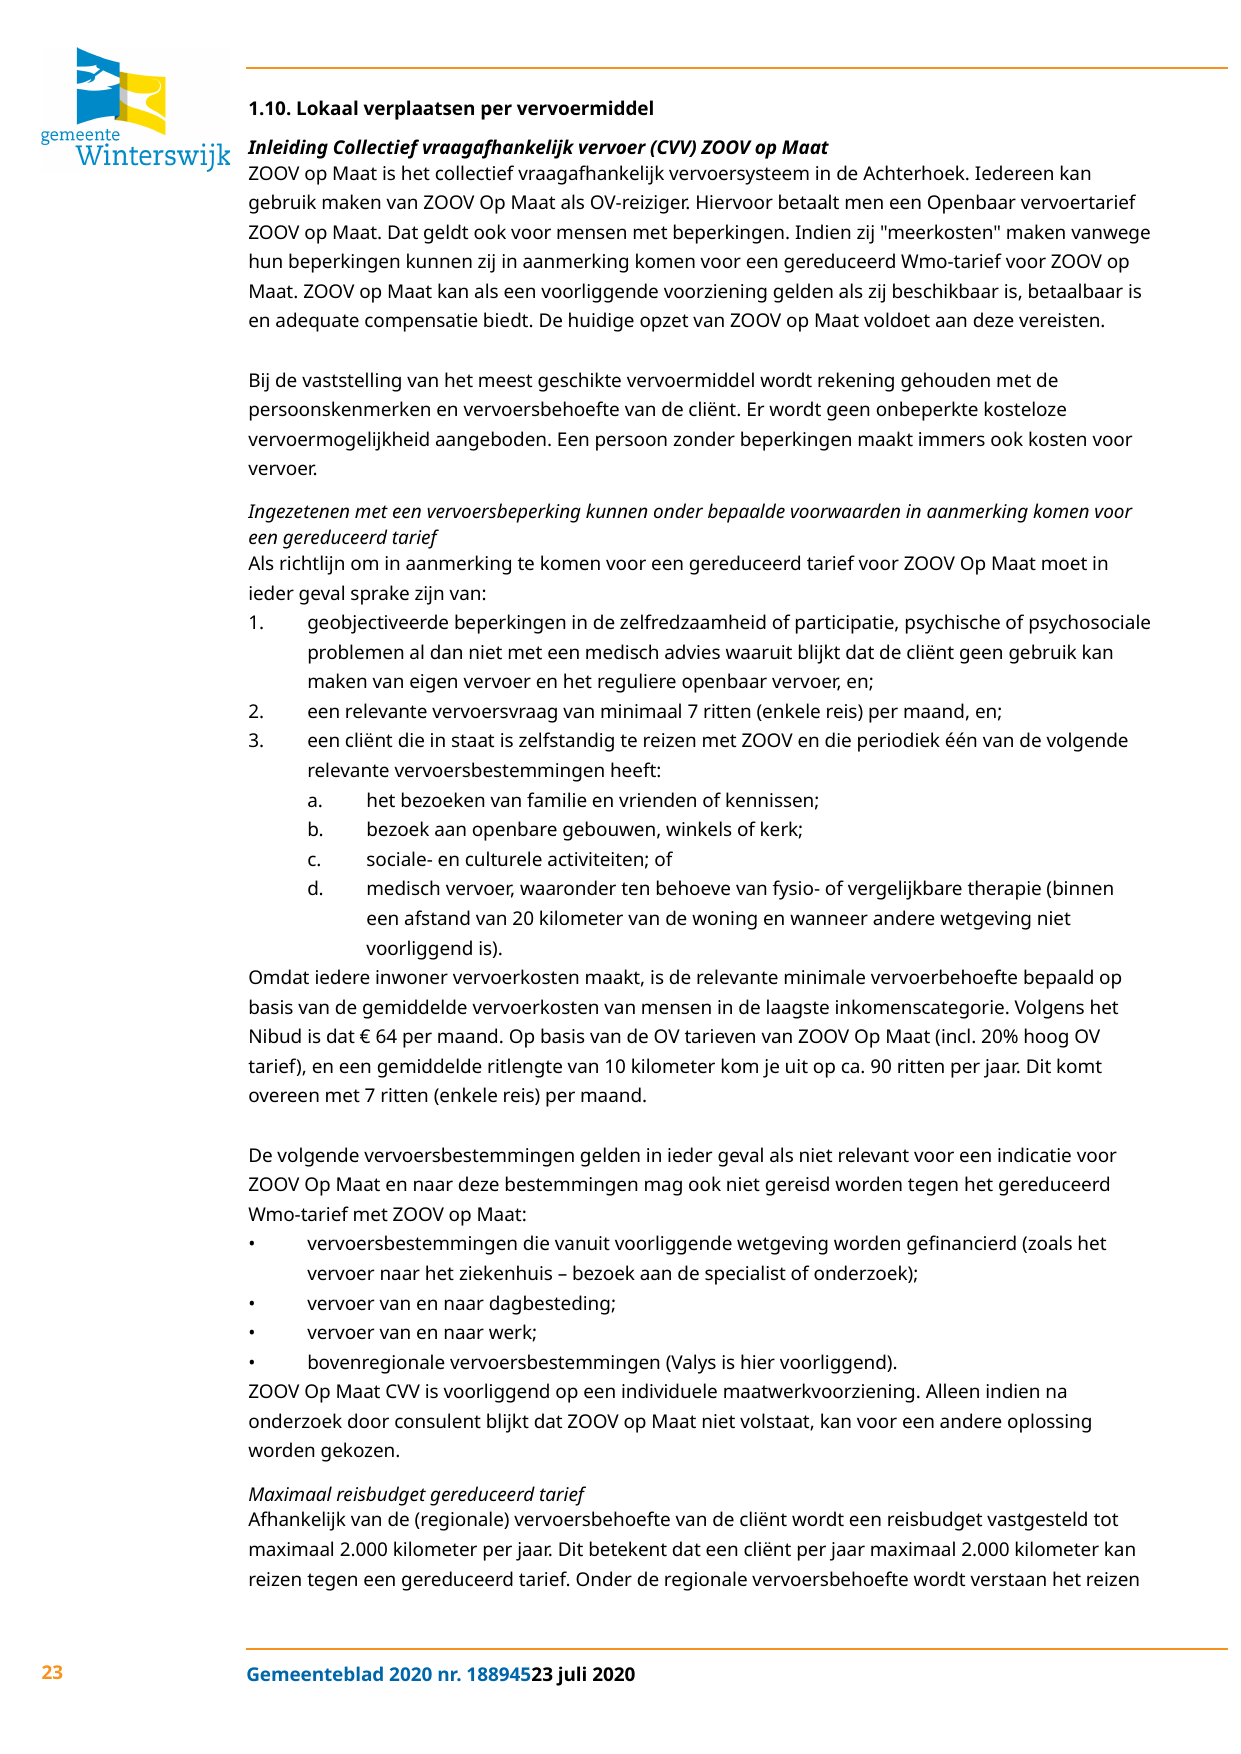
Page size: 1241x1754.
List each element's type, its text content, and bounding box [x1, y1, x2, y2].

text Omdat iedere inwoner vervoerkosten maakt, is de relevante minimale vervoerbehoefte bepaald op basis van de gemiddelde vervoerkosten van mensen in de laagste inkomenscategorie. Volgens het Nibud is dat € 64 per maand. Op basis van de OV tarieven van ZOOV Op Maat (incl. 20% hoog OV tarief), en een gemiddelde ritlengte van 10 kilometer kom je uit op ca. 90 ritten per jaar. Dit komt overeen met 7 ritten (enkele reis) per maand. [248, 964, 1152, 1108]
list vervoer van en naar werk; [248, 1319, 1152, 1345]
list sociale- en culturele activiteiten; of [307, 846, 1152, 872]
list het bezoeken van familie en vrienden of kennissen; [307, 787, 1152, 813]
text Als richtlijn om in aanmerking te komen voor een gereduceerd tarief voor ZOOV Op Maat moet in ieder geval sprake zijn van: [248, 550, 1152, 606]
text Bij de vaststelling van het meest geschikte vervoermiddel wordt rekening gehouden met de persoonskenmerken en vervoersbehoefte van de cliënt. Er wordt geen onbeperkte kosteloze vervoermogelijkheid aangeboden. Een persoon zonder beperkingen maakt immers ook kosten voor vervoer. [248, 367, 1152, 481]
text Maximaal reisbudget gereduceerd tarief [248, 1481, 1152, 1507]
picture [225, 153, 231, 162]
text ZOOV op Maat is het collectief vraagafhankelijk vervoersysteem in de Achterhoek. Iedereen kan gebruik maken van ZOOV Op Maat als OV-reiziger. Hiervoor betaalt men een Openbaar vervoertarief ZOOV op Maat. Dat geldt ook voor mensen met beperkingen. Indien zij "meerkosten" maken vanwege hun beperkingen kunnen zij in aanmerking komen voor een gereduceerd Wmo-tarief voor ZOOV op Maat. ZOOV op Maat kan als een voorliggende voorziening gelden als zij beschikbaar is, betaalbaar is en adequate compensatie biedt. De huidige opzet van ZOOV op Maat voldoet aan deze vereisten. [248, 160, 1152, 333]
list bovenregionale vervoersbestemmingen (Valys is hier voorliggend). [248, 1349, 1152, 1375]
picture [41, 47, 231, 172]
text 1.10. Lokaal verplaatsen per vervoermiddel [248, 95, 1152, 121]
text ZOOV Op Maat CVV is voorliggend op een individuele maatwerkvoorziening. Alleen indien na onderzoek door consulent blijkt dat ZOOV op Maat niet volstaat, kan voor een andere oplossing worden gekozen. [248, 1378, 1152, 1463]
list bezoek aan openbare gebouwen, winkels of kerk; [307, 816, 1152, 842]
list vervoer van en naar dagbesteding; [248, 1290, 1152, 1316]
list vervoersbestemmingen die vanuit voorliggende wetgeving worden gefinancierd (zoals het vervoer naar het ziekenhuis – bezoek aan de specialist of onderzoek); [248, 1231, 1152, 1286]
list een cliënt die in staat is zelfstandig te reizen met ZOOV en die periodiek één van de volgende relevante vervoersbestemmingen heeft: [248, 728, 1152, 783]
text Inleiding Collectief vraagafhankelijk vervoer (CVV) ZOOV op Maat [248, 134, 1152, 160]
text De volgende vervoersbestemmingen gelden in ieder geval als niet relevant voor een indicatie voor ZOOV Op Maat en naar deze bestemmingen mag ook niet gereisd worden tegen het gereduceerd Wmo-tarief met ZOOV op Maat: [248, 1142, 1152, 1227]
text Afhankelijk van de (regionale) vervoersbehoefte van de cliënt wordt een reisbudget vastgesteld tot maximaal 2.000 kilometer per jaar. Dit betekent dat een cliënt per jaar maximaal 2.000 kilometer kan reizen tegen een gereduceerd tarief. Onder de regionale vervoersbehoefte wordt verstaan het reizen [248, 1507, 1152, 1591]
text Ingezetenen met een vervoersbeperking kunnen onder bepaalde voorwaarden in aanmerking komen voor een gereduceerd tarief [248, 499, 1152, 550]
list geobjectiveerde beperkingen in de zelfredzaamheid of participatie, psychische of psychosociale problemen al dan niet met een medisch advies waaruit blijkt dat de cliënt geen gebruik kan maken van eigen vervoer en het reguliere openbaar vervoer, en; [248, 609, 1152, 694]
list een relevante vervoersvraag van minimaal 7 ritten (enkele reis) per maand, en; [248, 698, 1152, 724]
list medisch vervoer, waaronder ten behoeve van fysio- of vergelijkbare therapie (binnen een afstand van 20 kilometer van de woning en wanneer andere wetgeving niet voorliggend is). [307, 876, 1152, 961]
